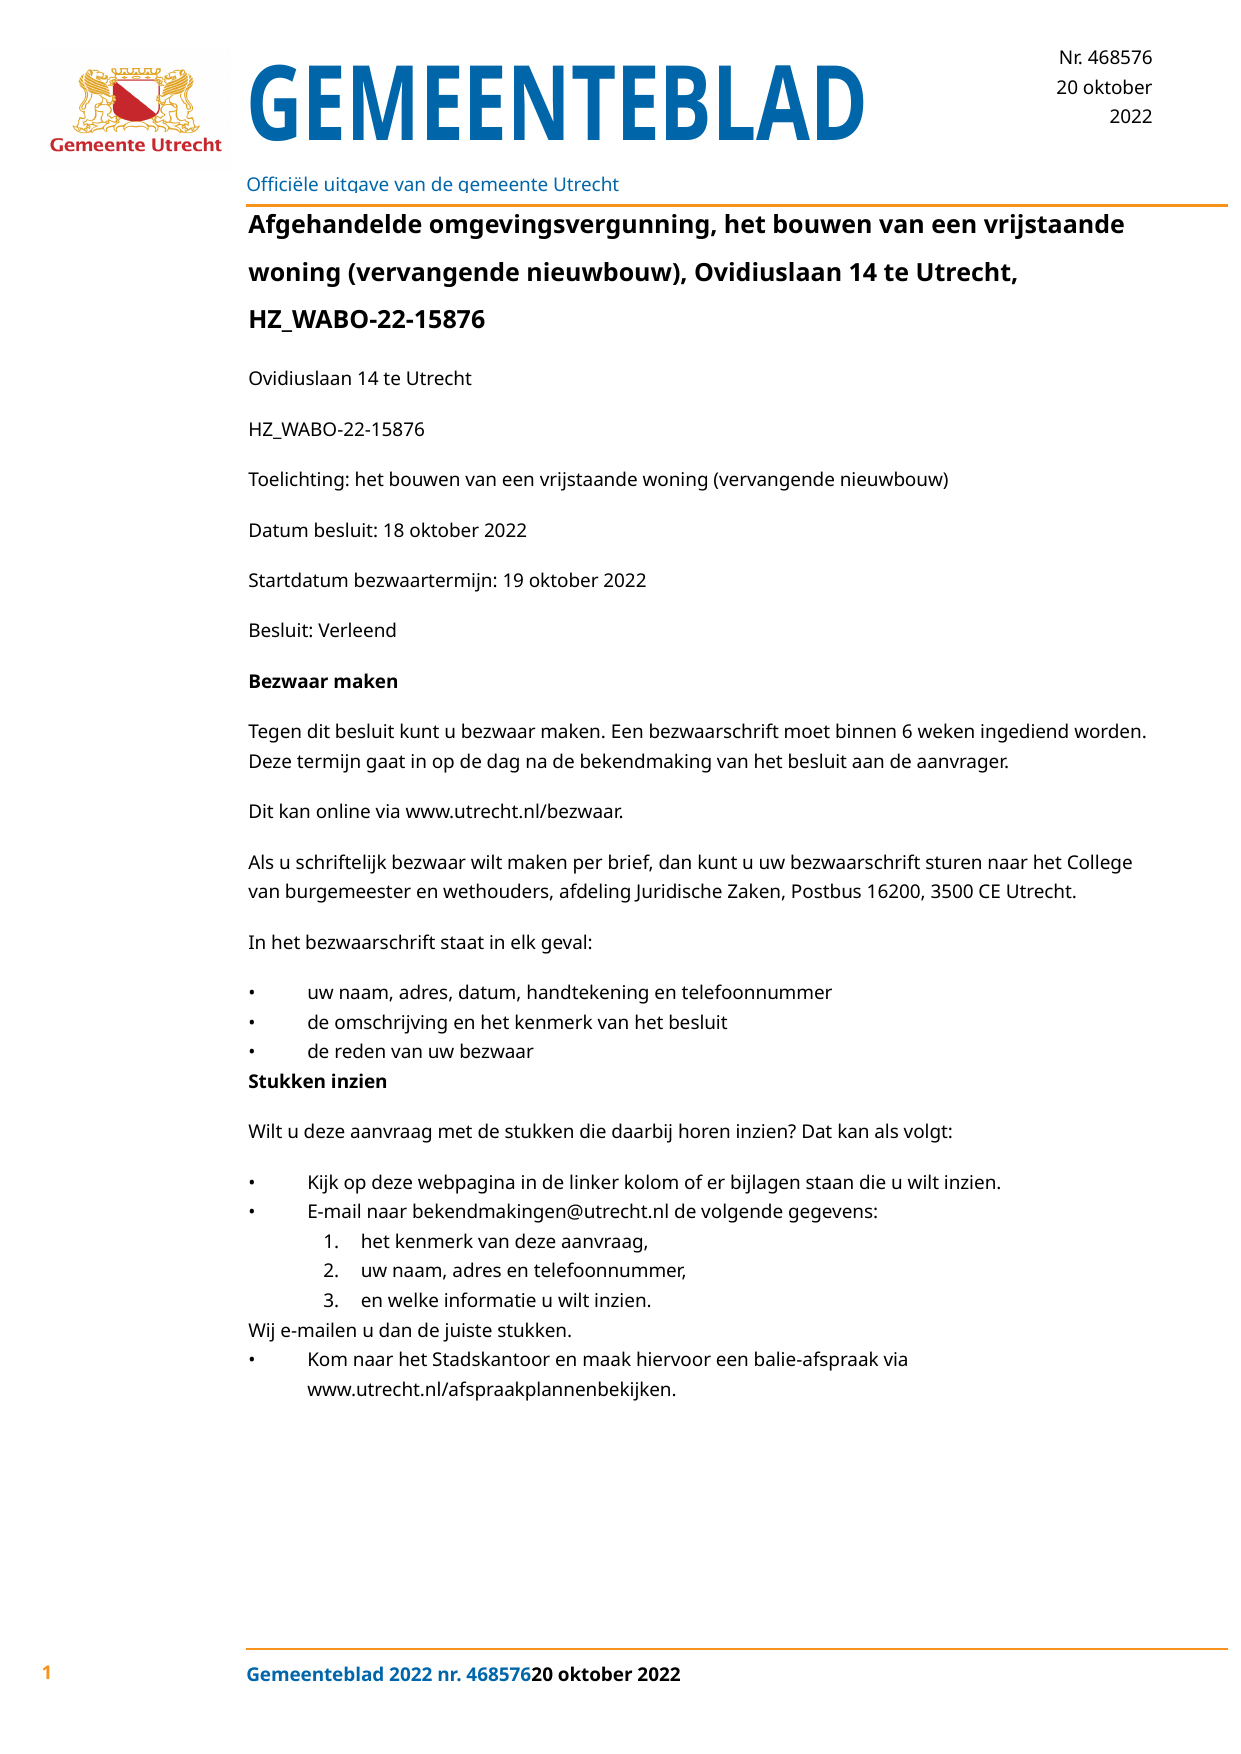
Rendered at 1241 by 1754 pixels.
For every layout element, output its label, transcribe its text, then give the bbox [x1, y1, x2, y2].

text Datum besluit: 18 oktober 2022 [248, 517, 1152, 542]
list de reden van uw bezwaar [248, 1038, 1152, 1064]
text In het bezwaarschrift staat in elk geval: [248, 929, 1152, 954]
text Wilt u deze aanvraag met de stukken die daarbij horen inzien? Dat kan als volgt: [248, 1118, 1152, 1144]
text HZ_WABO-22-15876 [248, 416, 1152, 442]
text Tegen dit besluit kunt u bezwaar maken. Een bezwaarschrift moet binnen 6 weken ingediend worden. Deze termijn gaat in op de dag na de bekendmaking van het besluit aan de aanvrager. [248, 718, 1152, 774]
text Startdatum bezwaartermijn: 19 oktober 2022 [248, 567, 1152, 593]
text Ovidiuslaan 14 te Utrecht [248, 366, 1152, 391]
text Wij e-mailen u dan de juiste stukken. [248, 1317, 1152, 1342]
list Kom naar het Stadskantoor en maak hiervoor een balie-afspraak via www.utrecht.nl/afspraakplannenbekijken. [248, 1346, 1152, 1402]
list uw naam, adres en telefoonnummer, [323, 1258, 1152, 1283]
text Stukken inzien [248, 1068, 1152, 1094]
list E-mail naar bekendmakingen@utrecht.nl de volgende gegevens: [248, 1198, 1152, 1224]
list en welke informatie u wilt inzien. [323, 1287, 1152, 1313]
text Als u schriftelijk bezwaar wilt maken per brief, dan kunt u uw bezwaarschrift sturen naar het College van burgemeester en wethouders, afdeling Juridische Zaken, Postbus 16200, 3500 CE Utrecht. [248, 849, 1152, 904]
text Bezwaar maken [248, 668, 1152, 694]
text Besluit: Verleend [248, 618, 1152, 643]
picture [41, 47, 231, 172]
list Kijk op deze webpagina in de linker kolom of er bijlagen staan die u wilt inzien. [248, 1169, 1152, 1194]
text Afgehandelde omgevingsvergunning, het bouwen van een vrijstaande woning (vervangende nieuwbouw), Ovidiuslaan 14 te Utrecht, HZ_WABO-22-15876 [248, 207, 1152, 336]
text Toelichting: het bouwen van een vrijstaande woning (vervangende nieuwbouw) [248, 466, 1152, 492]
list uw naam, adres, datum, handtekening en telefoonnummer [248, 979, 1152, 1005]
list het kenmerk van deze aanvraag, [323, 1228, 1152, 1254]
list de omschrijving en het kenmerk van het besluit [248, 1009, 1152, 1034]
text Dit kan online via www.utrecht.nl/bezwaar. [248, 798, 1152, 824]
